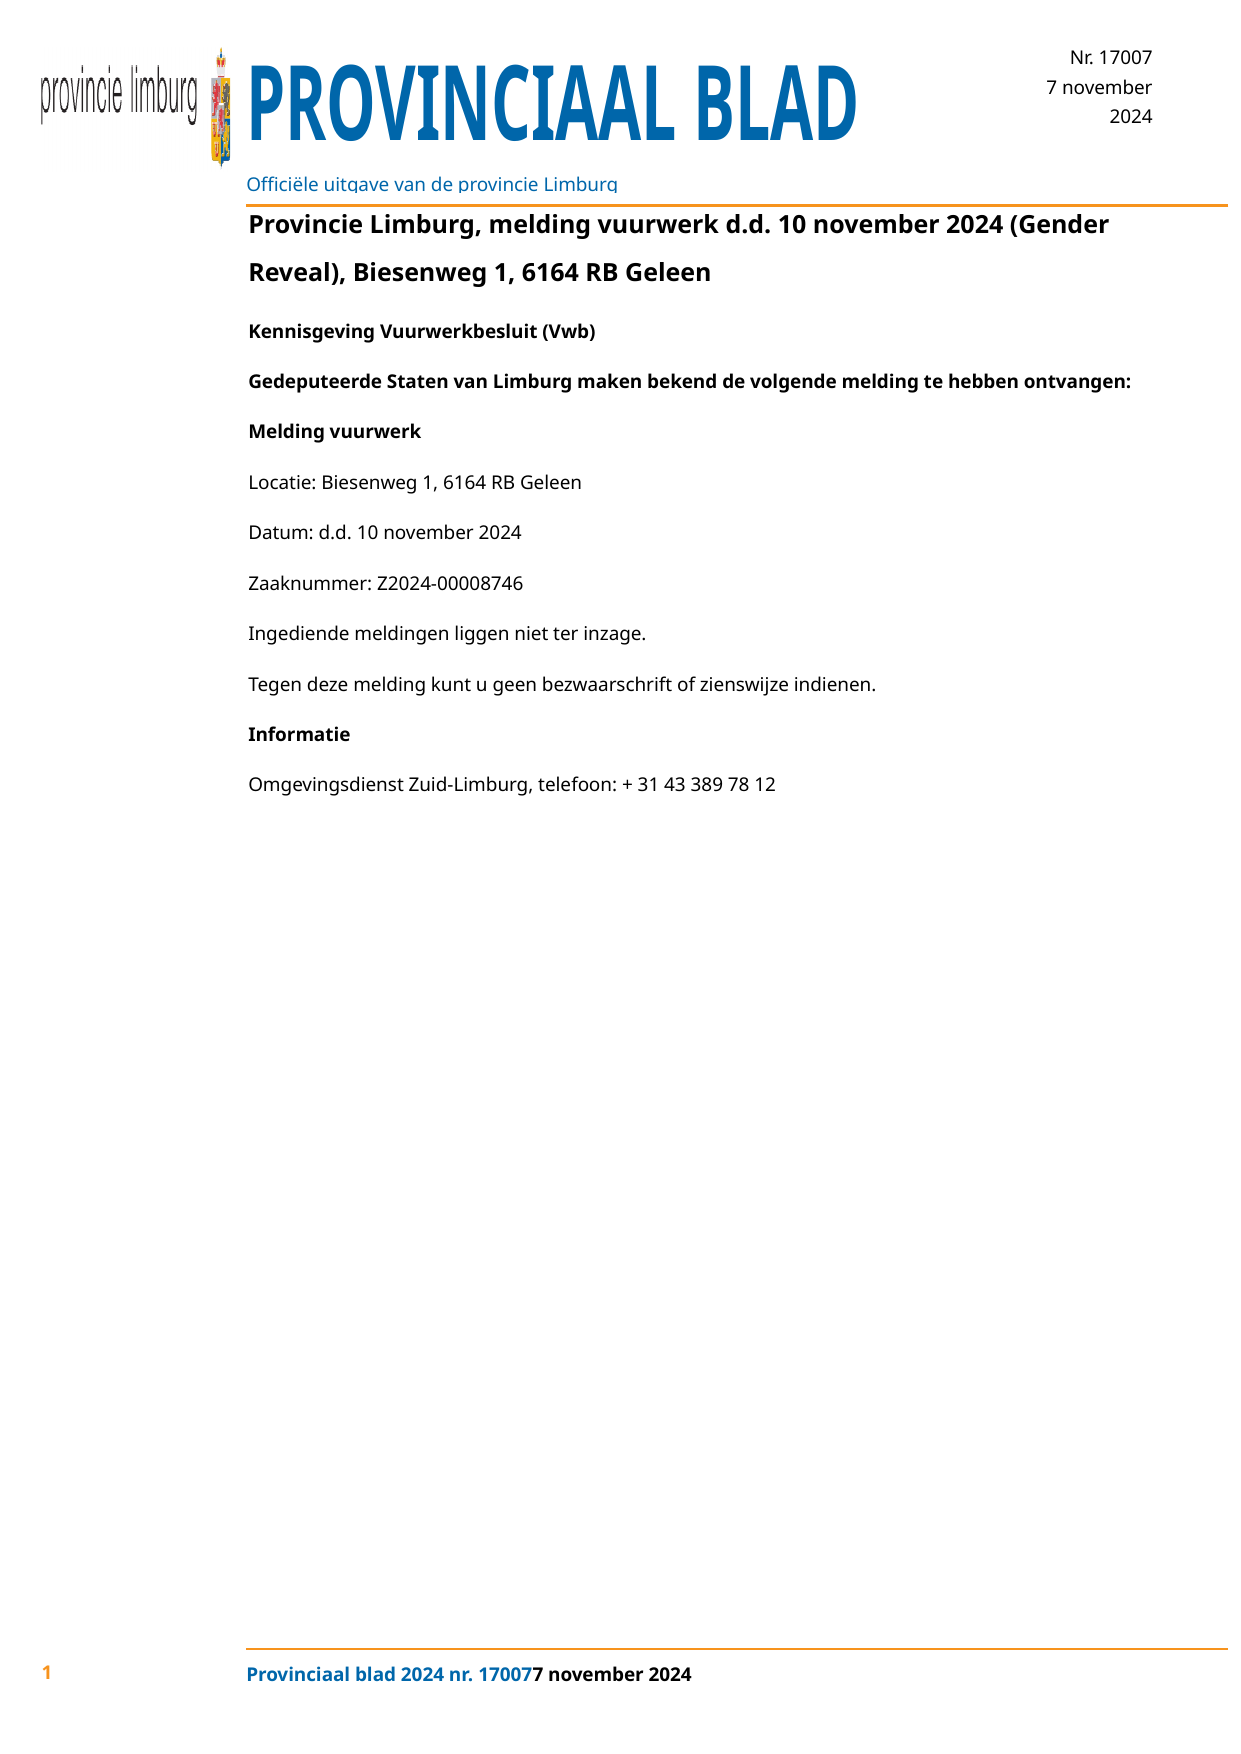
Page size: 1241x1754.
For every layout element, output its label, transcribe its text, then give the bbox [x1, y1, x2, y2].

text Omgevingsdienst Zuid-Limburg, telefoon: + 31 43 389 78 12 [248, 772, 1152, 797]
text Provincie Limburg, melding vuurwerk d.d. 10 november 2024 (Gender Reveal), Biesenweg 1, 6164 RB Geleen [248, 207, 1152, 288]
text Informatie [248, 721, 1152, 747]
text Melding vuurwerk [248, 419, 1152, 444]
text Tegen deze melding kunt u geen bezwaarschrift of zienswijze indienen. [248, 671, 1152, 697]
text Kennisgeving Vuurwerkbesluit (Vwb) [248, 318, 1152, 344]
text Zaaknummer: Z2024-00008746 [248, 570, 1152, 596]
text Ingediende meldingen liggen niet ter inzage. [248, 620, 1152, 646]
text Locatie: Biesenweg 1, 6164 RB Geleen [248, 469, 1152, 495]
text Datum: d.d. 10 november 2024 [248, 519, 1152, 545]
picture [41, 47, 231, 172]
text Gedeputeerde Staten van Limburg maken bekend de volgende melding te hebben ontvangen: [248, 368, 1152, 394]
